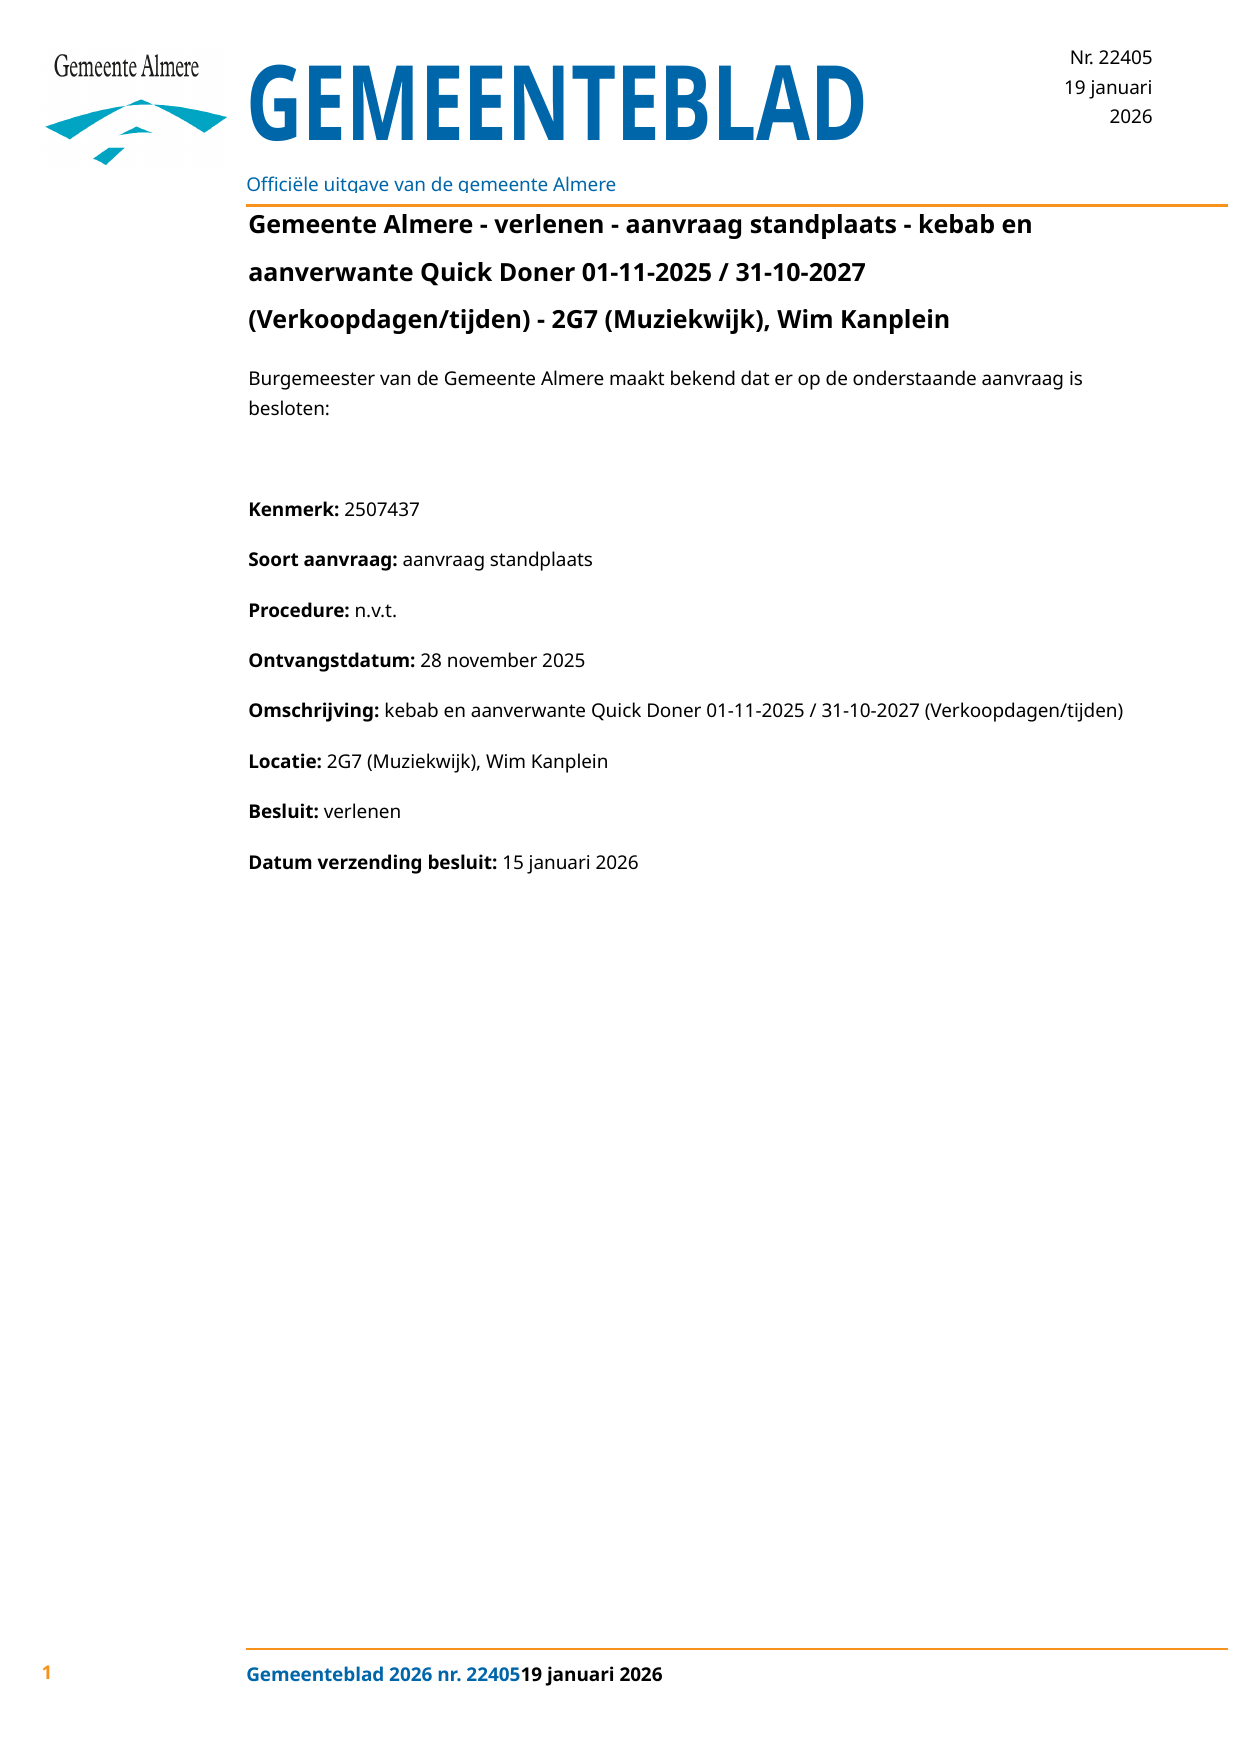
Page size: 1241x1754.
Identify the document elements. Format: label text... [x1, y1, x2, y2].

text Procedure: n.v.t. [248, 597, 1152, 622]
picture [41, 47, 231, 172]
text Locatie: 2G7 (Muziekwijk), Wim Kanplein [248, 748, 1152, 774]
text Kenmerk: 2507437 [248, 496, 1152, 522]
text Datum verzending besluit: 15 januari 2026 [248, 849, 1152, 874]
text Gemeente Almere - verlenen - aanvraag standplaats - kebab en aanverwante Quick Doner 01-11-2025 / 31-10-2027 (Verkoopdagen/tijden) - 2G7 (Muziekwijk), Wim Kanplein [248, 207, 1152, 336]
text Ontvangstdatum: 28 november 2025 [248, 647, 1152, 673]
text Burgemeester van de Gemeente Almere maakt bekend dat er op de onderstaande aanvraag is besloten: [248, 366, 1152, 421]
text Omschrijving: kebab en aanverwante Quick Doner 01-11-2025 / 31-10-2027 (Verkoopdagen/tijden) [248, 698, 1152, 723]
text Besluit: verlenen [248, 798, 1152, 824]
text Soort aanvraag: aanvraag standplaats [248, 546, 1152, 572]
